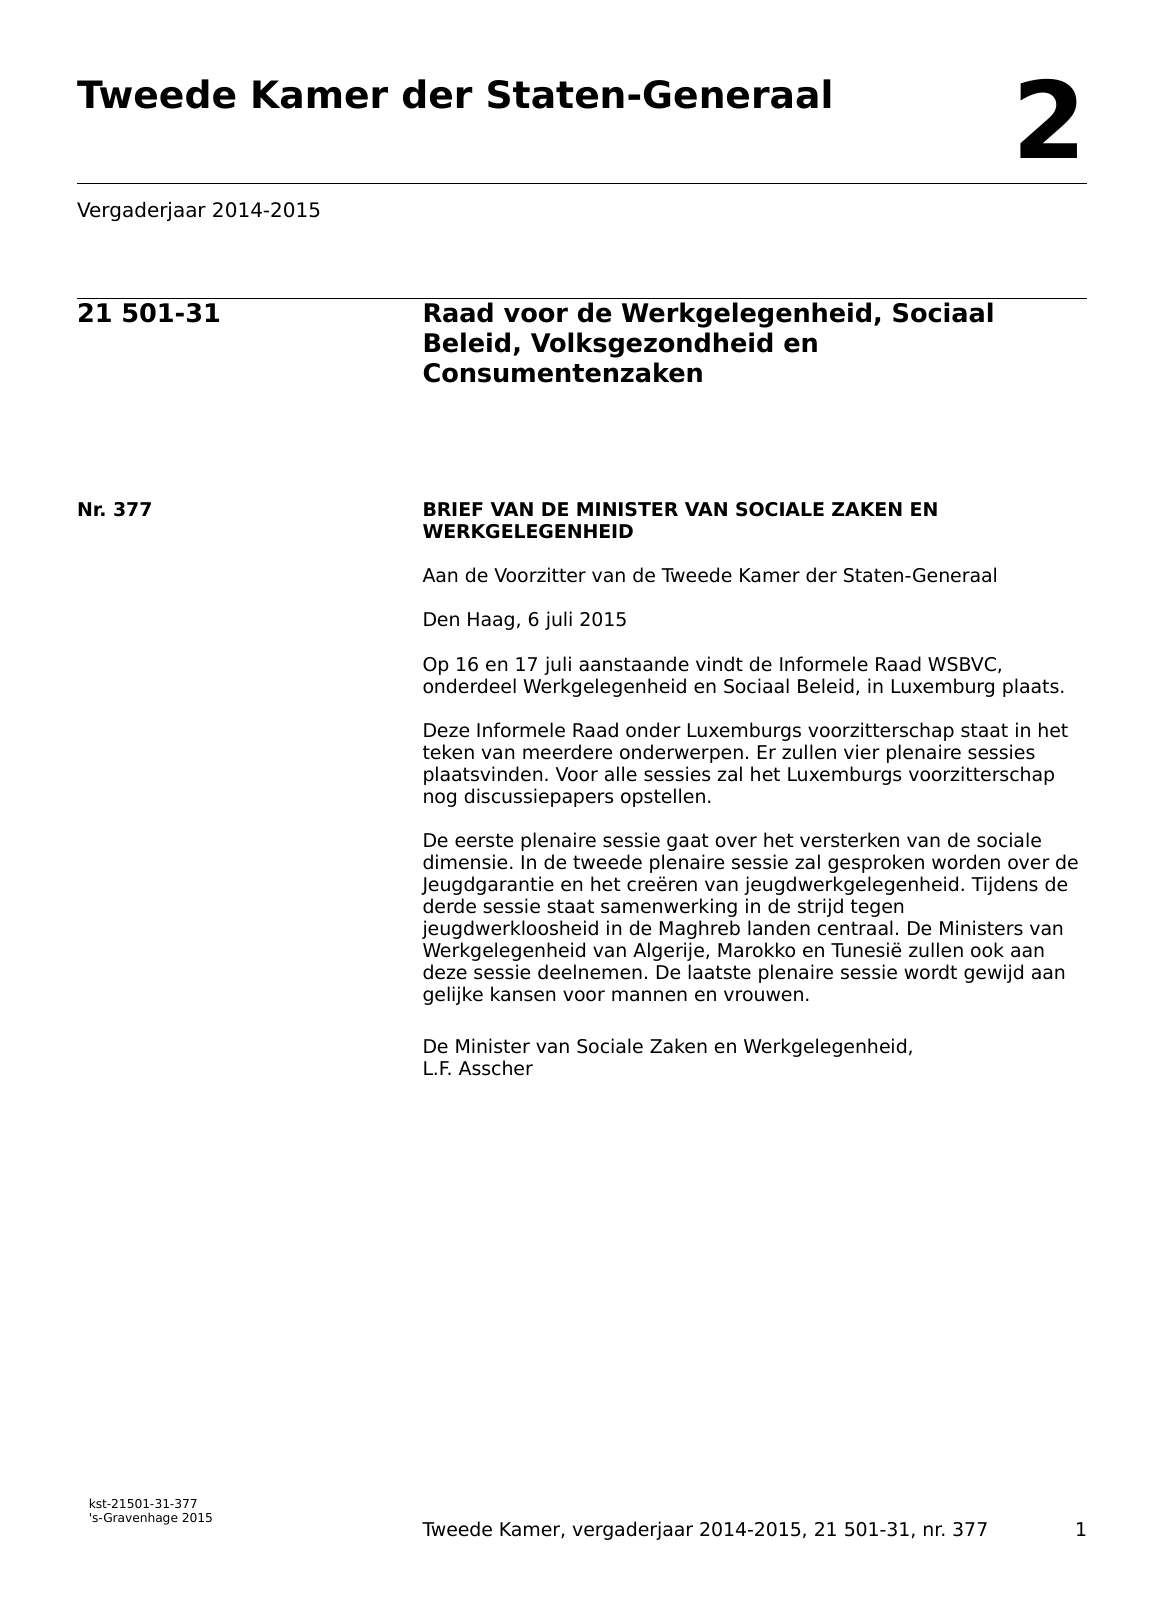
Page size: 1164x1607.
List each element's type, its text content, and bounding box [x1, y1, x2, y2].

subtitle 21 501-31 Raad voor de Werkgelegenheid, Sociaal Beleid, Volksgezondheid en Consumentenzaken [77, 299, 1087, 388]
text De Minister van Sociale Zaken en Werkgelegenheid, L.F. Asscher [422, 1036, 1087, 1079]
table_header Tweede Kamer der Staten-Generaal [77, 59, 886, 183]
subtitle Nr. 377 BRIEF VAN DE MINISTER VAN SOCIALE ZAKEN EN WERKGELEGENHEID [77, 499, 1087, 543]
table_header 2 [886, 59, 1087, 183]
text Den Haag, 6 juli 2015 [422, 609, 1087, 631]
table_cell Vergaderjaar 2014-2015 [77, 184, 1087, 298]
text De eerste plenaire sessie gaat over het versterken van de sociale dimensie. In de tweede plenaire sessie zal gesproken worden over de Jeugdgarantie en het creëren van jeugdwerkgelegenheid. Tijdens de derde sessie staat samenwerking in de strijd tegen jeugdwerkloosheid in de Maghreb landen centraal. De Ministers van Werkgelegenheid van Algerije, Marokko en Tunesië zullen ook aan deze sessie deelnemen. De laatste plenaire sessie wordt gewijd aan gelijke kansen voor mannen en vrouwen. [422, 830, 1087, 1006]
text kst-21501-31-377 [88, 1497, 323, 1511]
text Op 16 en 17 juli aanstaande vindt de Informele Raad WSBVC, onderdeel Werkgelegenheid en Sociaal Beleid, in Luxemburg plaats. [422, 653, 1087, 697]
text Deze Informele Raad onder Luxemburgs voorzitterschap staat in het teken van meerdere onderwerpen. Er zullen vier plenaire sessies plaatsvinden. Voor alle sessies zal het Luxemburgs voorzitterschap nog discussiepapers opstellen. [422, 720, 1087, 808]
text 's-Gravenhage 2015 [88, 1511, 323, 1525]
text Aan de Voorzitter van de Tweede Kamer der Staten-Generaal [422, 565, 1087, 587]
